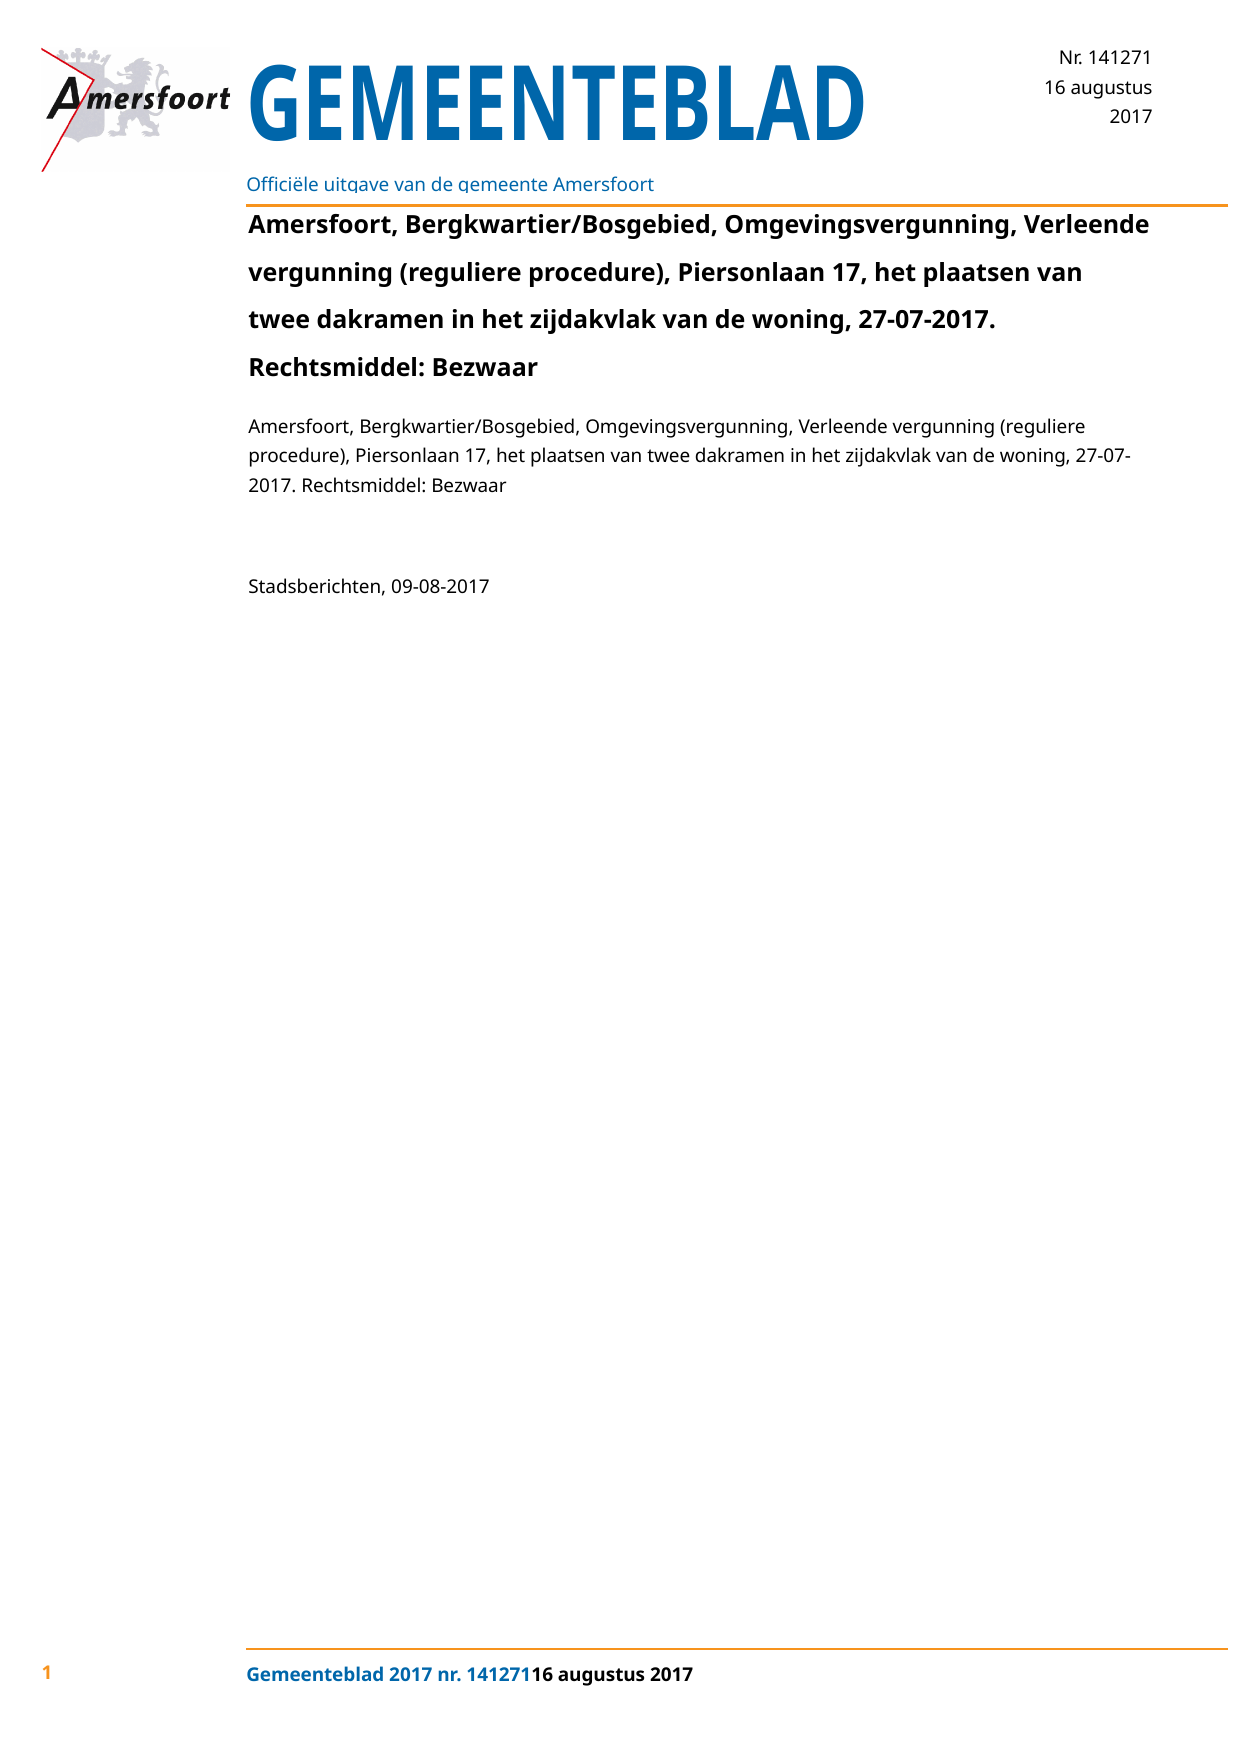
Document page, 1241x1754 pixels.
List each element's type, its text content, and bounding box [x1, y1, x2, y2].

picture [41, 47, 231, 172]
text Amersfoort, Bergkwartier/Bosgebied, Omgevingsvergunning, Verleende vergunning (reguliere procedure), Piersonlaan 17, het plaatsen van twee dakramen in het zijdakvlak van de woning, 27-07-2017. Rechtsmiddel: Bezwaar [248, 207, 1152, 384]
text Stadsberichten, 09-08-2017 [248, 573, 1152, 599]
text Amersfoort, Bergkwartier/Bosgebied, Omgevingsvergunning, Verleende vergunning (reguliere procedure), Piersonlaan 17, het plaatsen van twee dakramen in het zijdakvlak van de woning, 27-07-2017. Rechtsmiddel: Bezwaar [248, 413, 1152, 498]
